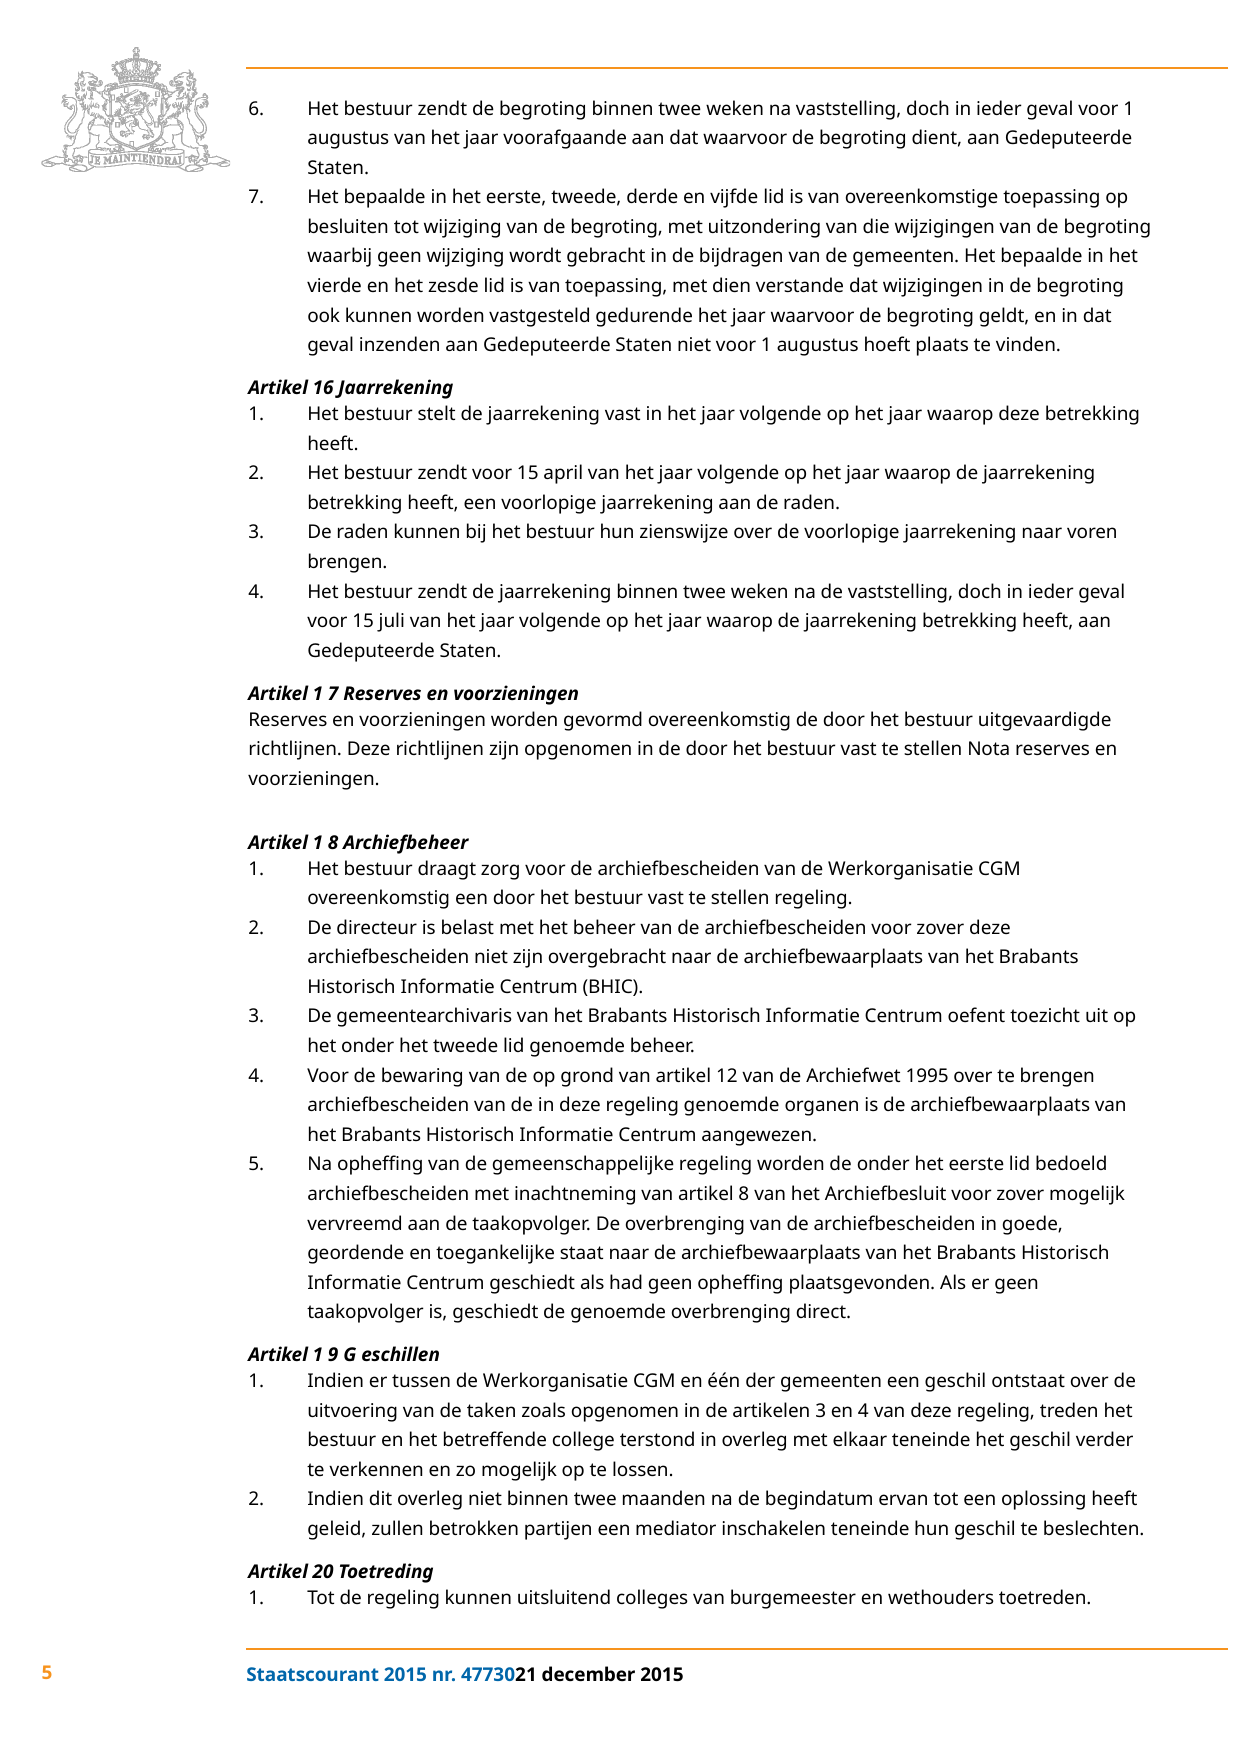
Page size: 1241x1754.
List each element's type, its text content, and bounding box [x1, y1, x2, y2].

list De directeur is belast met het beheer van de archiefbescheiden voor zover deze archiefbescheiden niet zijn overgebracht naar de archiefbewaarplaats van het Brabants Historisch Informatie Centrum (BHIC). [248, 914, 1152, 999]
list Indien dit overleg niet binnen twee maanden na de begindatum ervan tot een oplossing heeft geleid, zullen betrokken partijen een mediator inschakelen teneinde hun geschil te beslechten. [248, 1486, 1152, 1541]
list Tot de regeling kunnen uitsluitend colleges van burgemeester en wethouders toetreden. [248, 1584, 1152, 1610]
list Het bestuur zendt de begroting binnen twee weken na vaststelling, doch in ieder geval voor 1 augustus van het jaar voorafgaande aan dat waarvoor de begroting dient, aan Gedeputeerde Staten. [248, 95, 1152, 180]
list Het bestuur draagt zorg voor de archiefbescheiden van de Werkorganisatie CGM overeenkomstig een door het bestuur vast te stellen regeling. [248, 855, 1152, 910]
list Het bestuur zendt de jaarrekening binnen twee weken na de vaststelling, doch in ieder geval voor 15 juli van het jaar volgende op het jaar waarop de jaarrekening betrekking heeft, aan Gedeputeerde Staten. [248, 578, 1152, 663]
list Voor de bewaring van de op grond van artikel 12 van de Archiefwet 1995 over te brengen archiefbescheiden van de in deze regeling genoemde organen is de archiefbewaarplaats van het Brabants Historisch Informatie Centrum aangewezen. [248, 1062, 1152, 1147]
text Artikel 1 8 Archiefbeheer [248, 829, 1152, 855]
text Artikel 1 9 G eschillen [248, 1342, 1152, 1367]
list De raden kunnen bij het bestuur hun zienswijze over de voorlopige jaarrekening naar voren brengen. [248, 519, 1152, 574]
text Reserves en voorzieningen worden gevormd overeenkomstig de door het bestuur uitgevaardigde richtlijnen. Deze richtlijnen zijn opgenomen in de door het bestuur vast te stellen Nota reserves en voorzieningen. [248, 706, 1152, 791]
list Het bestuur zendt voor 15 april van het jaar volgende op het jaar waarop de jaarrekening betrekking heeft, een voorlopige jaarrekening aan de raden. [248, 459, 1152, 515]
list Na opheffing van de gemeenschappelijke regeling worden de onder het eerste lid bedoeld archiefbescheiden met inachtneming van artikel 8 van het Archiefbesluit voor zover mogelijk vervreemd aan de taakopvolger. De overbrenging van de archiefbescheiden in goede, geordende en toegankelijke staat naar de archiefbewaarplaats van het Brabants Historisch Informatie Centrum geschiedt als had geen opheffing plaatsgevonden. Als er geen taakopvolger is, geschiedt de genoemde overbrenging direct. [248, 1151, 1152, 1324]
list Indien er tussen de Werkorganisatie CGM en één der gemeenten een geschil ontstaat over de uitvoering van de taken zoals opgenomen in de artikelen 3 en 4 van deze regeling, treden het bestuur en het betreffende college terstond in overleg met elkaar teneinde het geschil verder te verkennen en zo mogelijk op te lossen. [248, 1367, 1152, 1482]
text Artikel 1 7 Reserves en voorzieningen [248, 680, 1152, 706]
picture [41, 47, 231, 172]
text Artikel 20 Toetreding [248, 1558, 1152, 1584]
list Het bepaalde in het eerste, tweede, derde en vijfde lid is van overeenkomstige toepassing op besluiten tot wijziging van de begroting, met uitzondering van die wijzigingen van de begroting waarbij geen wijziging wordt gebracht in de bijdragen van de gemeenten. Het bepaalde in het vierde en het zesde lid is van toepassing, met dien verstande dat wijzigingen in de begroting ook kunnen worden vastgesteld gedurende het jaar waarvoor de begroting geldt, en in dat geval inzenden aan Gedeputeerde Staten niet voor 1 augustus hoeft plaats te vinden. [248, 183, 1152, 357]
list De gemeentearchivaris van het Brabants Historisch Informatie Centrum oefent toezicht uit op het onder het tweede lid genoemde beheer. [248, 1003, 1152, 1058]
text Artikel 16 Jaarrekening [248, 374, 1152, 400]
list Het bestuur stelt de jaarrekening vast in het jaar volgende op het jaar waarop deze betrekking heeft. [248, 400, 1152, 456]
